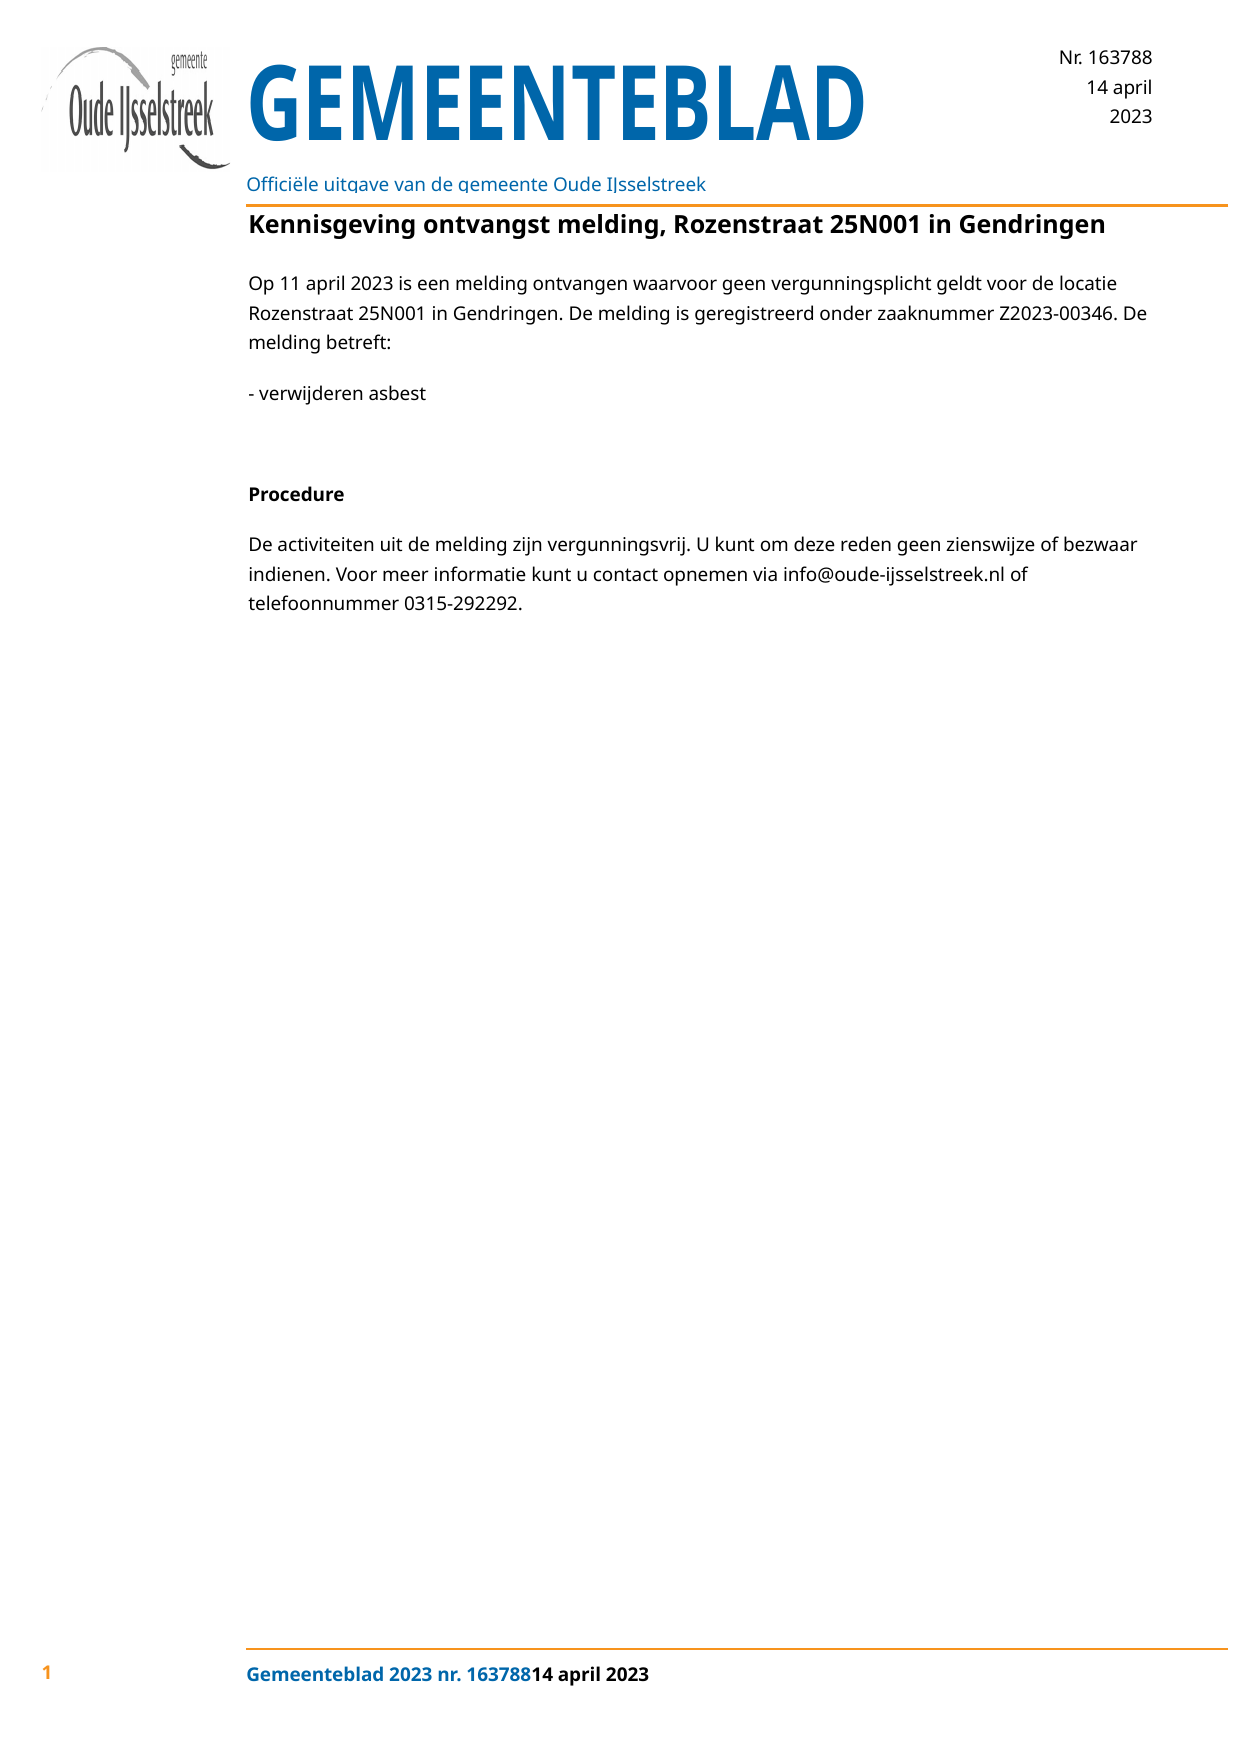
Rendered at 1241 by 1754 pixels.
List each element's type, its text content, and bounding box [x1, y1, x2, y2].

text Kennisgeving ontvangst melding, Rozenstraat 25N001 in Gendringen [248, 207, 1152, 241]
text De activiteiten uit de melding zijn vergunningsvrij. U kunt om deze reden geen zienswijze of bezwaar indienen. Voor meer informatie kunt u contact opnemen via info@oude-ijsselstreek.nl of telefoonnummer 0315-292292. [248, 531, 1152, 616]
text Procedure [248, 481, 1152, 506]
picture [41, 47, 231, 172]
text Op 11 april 2023 is een melding ontvangen waarvoor geen vergunningsplicht geldt voor de locatie Rozenstraat 25N001 in Gendringen. De melding is geregistreerd onder zaaknummer Z2023-00346. De melding betreft: [248, 270, 1152, 355]
text - verwijderen asbest [248, 380, 1152, 406]
